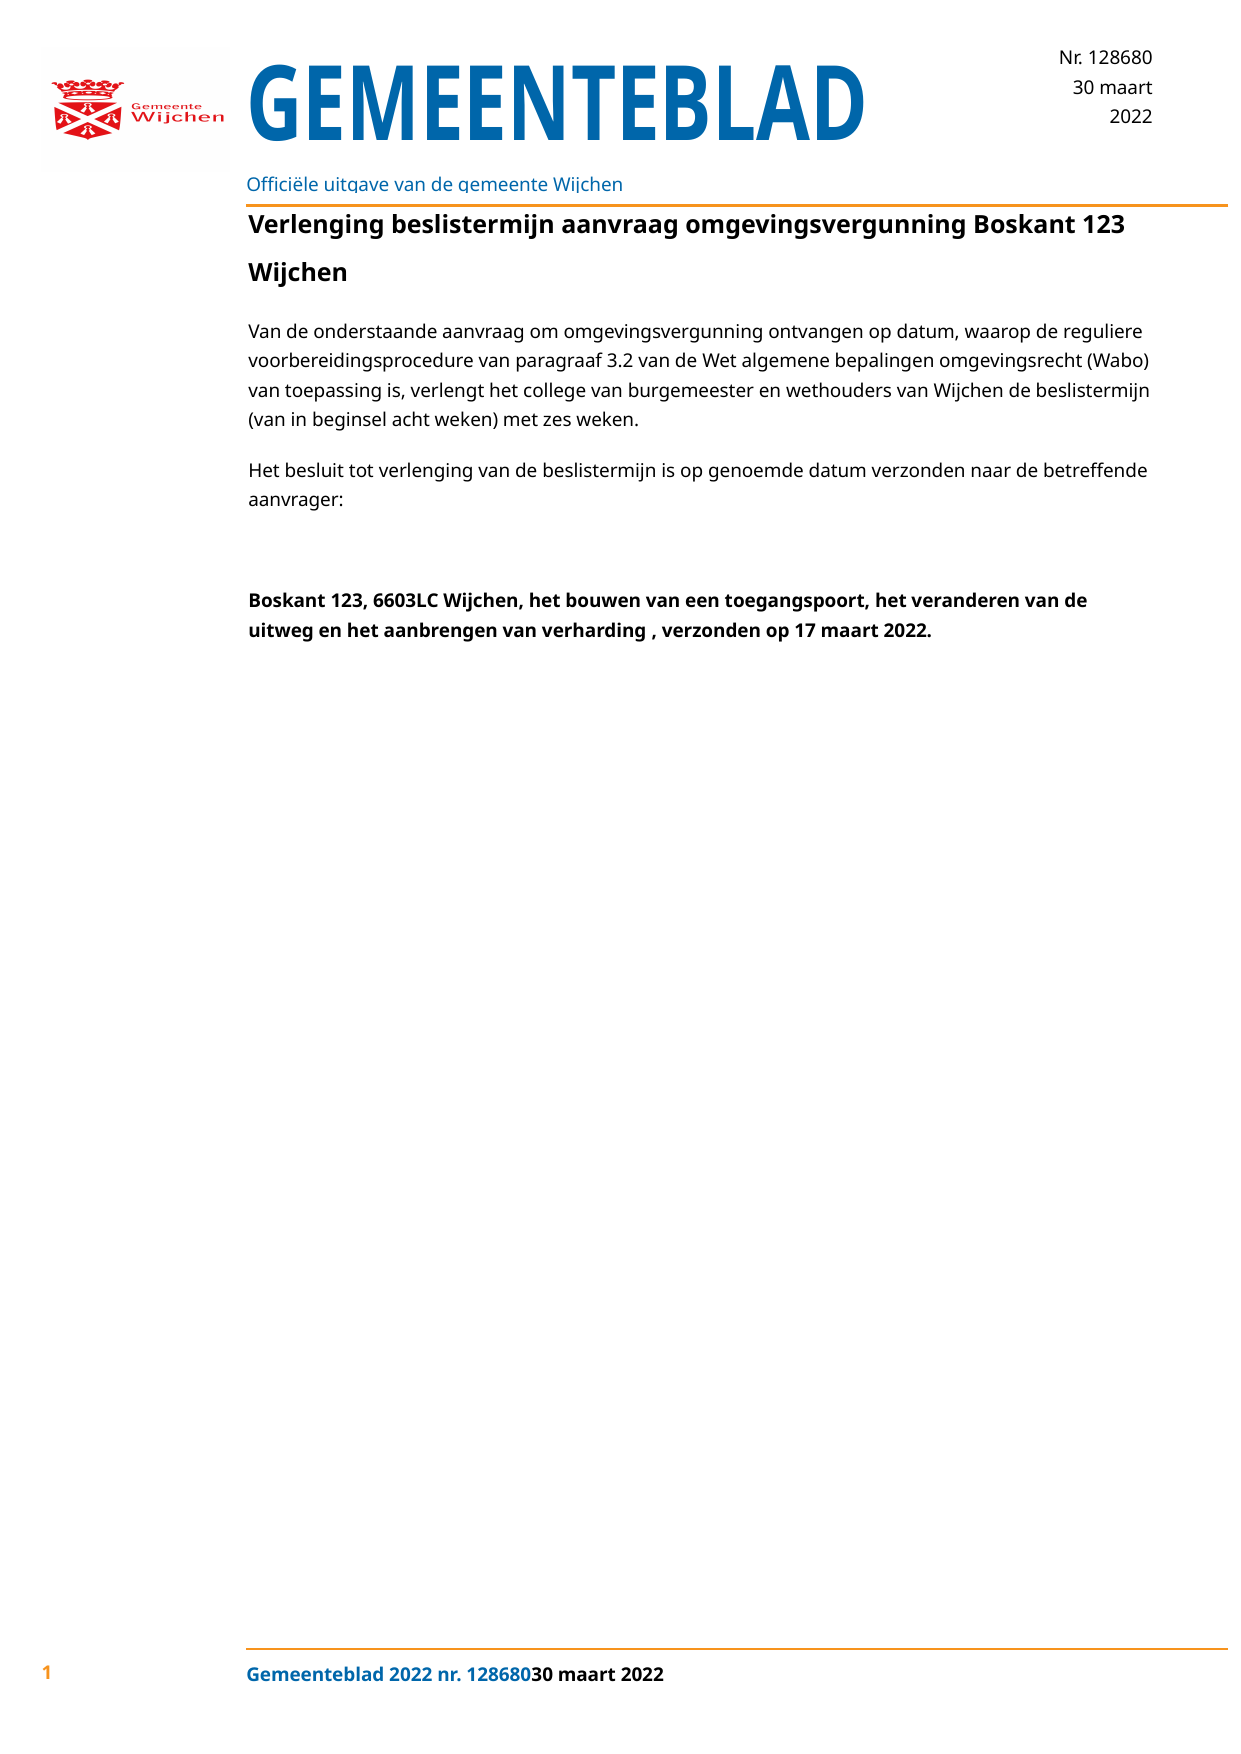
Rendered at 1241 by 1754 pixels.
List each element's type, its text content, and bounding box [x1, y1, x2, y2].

text Verlenging beslistermijn aanvraag omgevingsvergunning Boskant 123 Wijchen [248, 207, 1152, 288]
text Boskant 123, 6603LC Wijchen, het bouwen van een toegangspoort, het veranderen van de uitweg en het aanbrengen van verharding , verzonden op 17 maart 2022. [248, 587, 1152, 643]
text Het besluit tot verlenging van de beslistermijn is op genoemde datum verzonden naar de betreffende aanvrager: [248, 457, 1152, 512]
picture [41, 47, 231, 172]
text Van de onderstaande aanvraag om omgevingsvergunning ontvangen op datum, waarop de reguliere voorbereidingsprocedure van paragraaf 3.2 van de Wet algemene bepalingen omgevingsrecht (Wabo) van toepassing is, verlengt het college van burgemeester en wethouders van Wijchen de beslistermijn (van in beginsel acht weken) met zes weken. [248, 318, 1152, 432]
